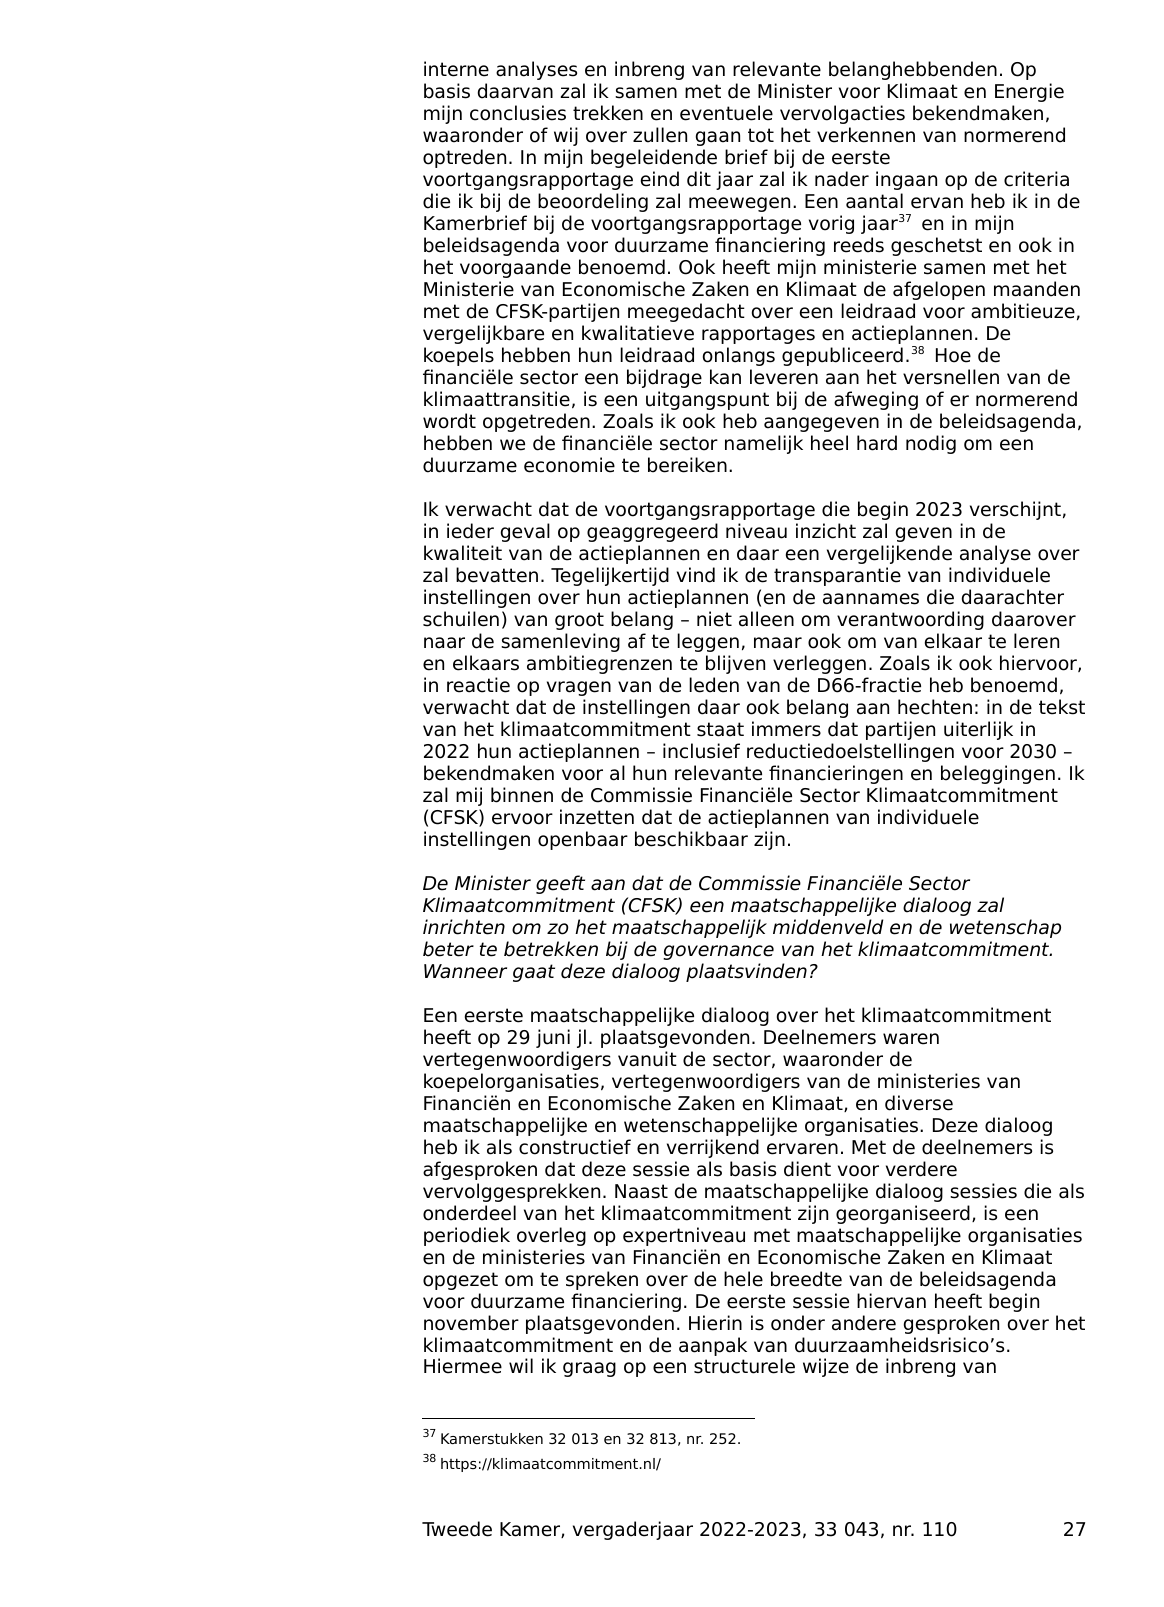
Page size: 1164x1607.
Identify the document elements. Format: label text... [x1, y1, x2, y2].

text Een eerste maatschappelijke dialoog over het klimaatcommitment heeft op 29 juni jl. plaatsgevonden. Deelnemers waren vertegenwoordigers vanuit de sector, waaronder de koepelorganisaties, vertegenwoordigers van de ministeries van Financiën en Economische Zaken en Klimaat, en diverse maatschappelijke en wetenschappelijke organisaties. Deze dialoog heb ik als constructief en verrijkend ervaren. Met de deelnemers is afgesproken dat deze sessie als basis dient voor verdere vervolggesprekken. Naast de maatschappelijke dialoog sessies die als onderdeel van het klimaatcommitment zijn georganiseerd, is een periodiek overleg op expertniveau met maatschappelijke organisaties en de ministeries van Financiën en Economische Zaken en Klimaat opgezet om te spreken over de hele breedte van de beleidsagenda voor duurzame financiering. De eerste sessie hiervan heeft begin november plaatsgevonden. Hierin is onder andere gesproken over het klimaatcommitment en de aanpak van duurzaamheidsrisico’s. Hiermee wil ik graag op een structurele wijze de inbreng van [422, 1005, 1087, 1378]
text De Minister geeft aan dat de Commissie Financiële Sector Klimaatcommitment (CFSK) een maatschappelijke dialoog zal inrichten om zo het maatschappelijk middenveld en de wetenschap beter te betrekken bij de governance van het klimaatcommitment. Wanneer gaat deze dialoog plaatsvinden? [422, 873, 1087, 983]
text https://klimaatcommitment.nl/ [422, 1452, 1087, 1474]
text Kamerstukken 32 013 en 32 813, nr. 252. [422, 1427, 1087, 1449]
text interne analyses en inbreng van relevante belanghebbenden. Op basis daarvan zal ik samen met de Minister voor Klimaat en Energie mijn conclusies trekken en eventuele vervolgacties bekendmaken, waaronder of wij over zullen gaan tot het verkennen van normerend optreden. In mijn begeleidende brief bij de eerste voortgangsrapportage eind dit jaar zal ik nader ingaan op de criteria die ik bij de beoordeling zal meewegen. Een aantal ervan heb ik in de Kamerbrief bij de voortgangsrapportage vorig jaar en in mijn beleidsagenda voor duurzame financiering reeds geschetst en ook in het voorgaande benoemd. Ook heeft mijn ministerie samen met het Ministerie van Economische Zaken en Klimaat de afgelopen maanden met de CFSK-partijen meegedacht over een leidraad voor ambitieuze, vergelijkbare en kwalitatieve rapportages en actieplannen. De koepels hebben hun leidraad onlangs gepubliceerd. Hoe de financiële sector een bijdrage kan leveren aan het versnellen van de klimaattransitie, is een uitgangspunt bij de afweging of er normerend wordt opgetreden. Zoals ik ook heb aangegeven in de beleidsagenda, hebben we de financiële sector namelijk heel hard nodig om een duurzame economie te bereiken. [422, 59, 1087, 477]
text Ik verwacht dat de voortgangsrapportage die begin 2023 verschijnt, in ieder geval op geaggregeerd niveau inzicht zal geven in de kwaliteit van de actieplannen en daar een vergelijkende analyse over zal bevatten. Tegelijkertijd vind ik de transparantie van individuele instellingen over hun actieplannen (en de aannames die daarachter schuilen) van groot belang – niet alleen om verantwoording daarover naar de samenleving af te leggen, maar ook om van elkaar te leren en elkaars ambitiegrenzen te blijven verleggen. Zoals ik ook hiervoor, in reactie op vragen van de leden van de D66-fractie heb benoemd, verwacht dat de instellingen daar ook belang aan hechten: in de tekst van het klimaatcommitment staat immers dat partijen uiterlijk in 2022 hun actieplannen – inclusief reductiedoelstellingen voor 2030 – bekendmaken voor al hun relevante financieringen en beleggingen. Ik zal mij binnen de Commissie Financiële Sector Klimaatcommitment (CFSK) ervoor inzetten dat de actieplannen van individuele instellingen openbaar beschikbaar zijn. [422, 499, 1087, 851]
